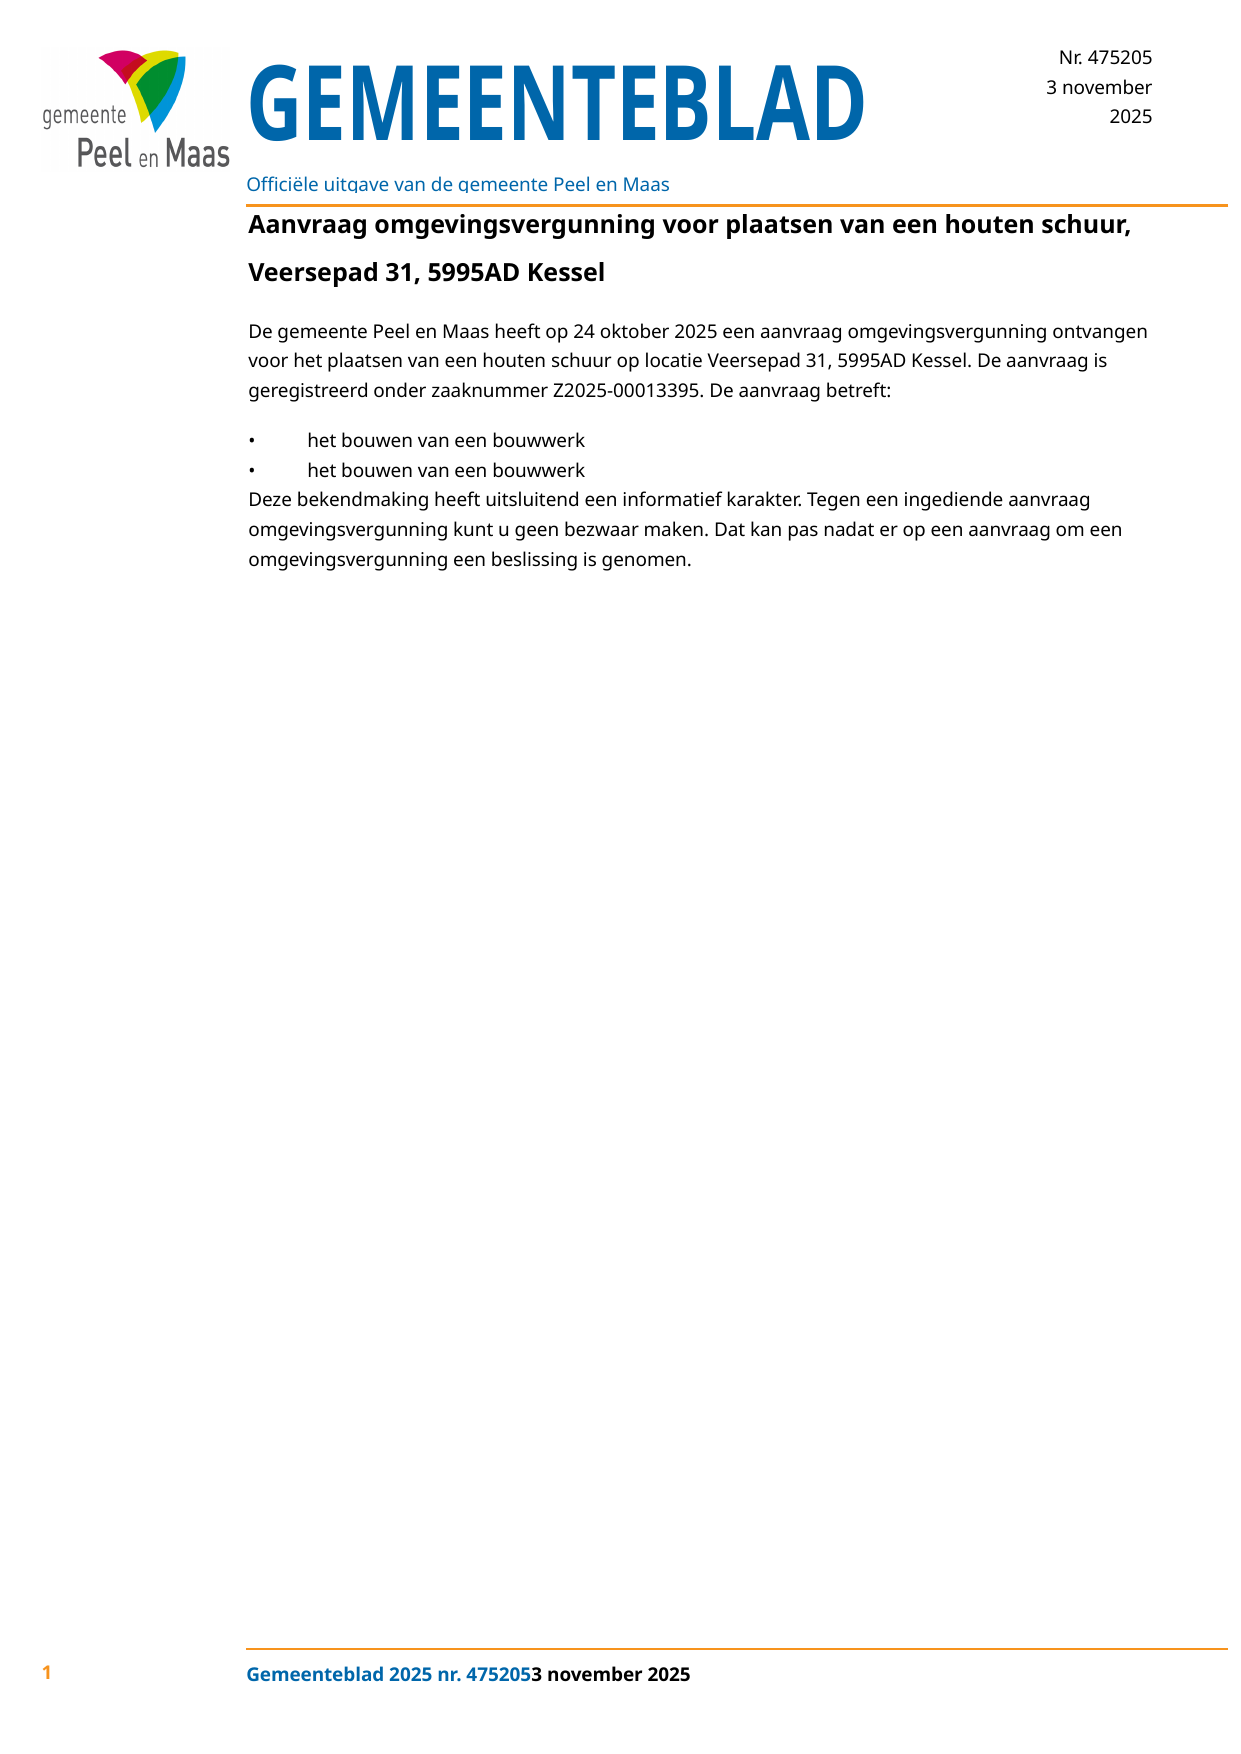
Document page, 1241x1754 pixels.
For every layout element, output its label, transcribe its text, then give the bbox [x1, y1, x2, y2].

list het bouwen van een bouwwerk [248, 457, 1152, 483]
list het bouwen van een bouwwerk [248, 427, 1152, 453]
text De gemeente Peel en Maas heeft op 24 oktober 2025 een aanvraag omgevingsvergunning ontvangen voor het plaatsen van een houten schuur op locatie Veersepad 31, 5995AD Kessel. De aanvraag is geregistreerd onder zaaknummer Z2025-00013395. De aanvraag betreft: [248, 318, 1152, 403]
text Aanvraag omgevingsvergunning voor plaatsen van een houten schuur, Veersepad 31, 5995AD Kessel [248, 207, 1152, 288]
picture [41, 47, 231, 172]
text Deze bekendmaking heeft uitsluitend een informatief karakter. Tegen een ingediende aanvraag omgevingsvergunning kunt u geen bezwaar maken. Dat kan pas nadat er op een aanvraag om een omgevingsvergunning een beslissing is genomen. [248, 487, 1152, 572]
